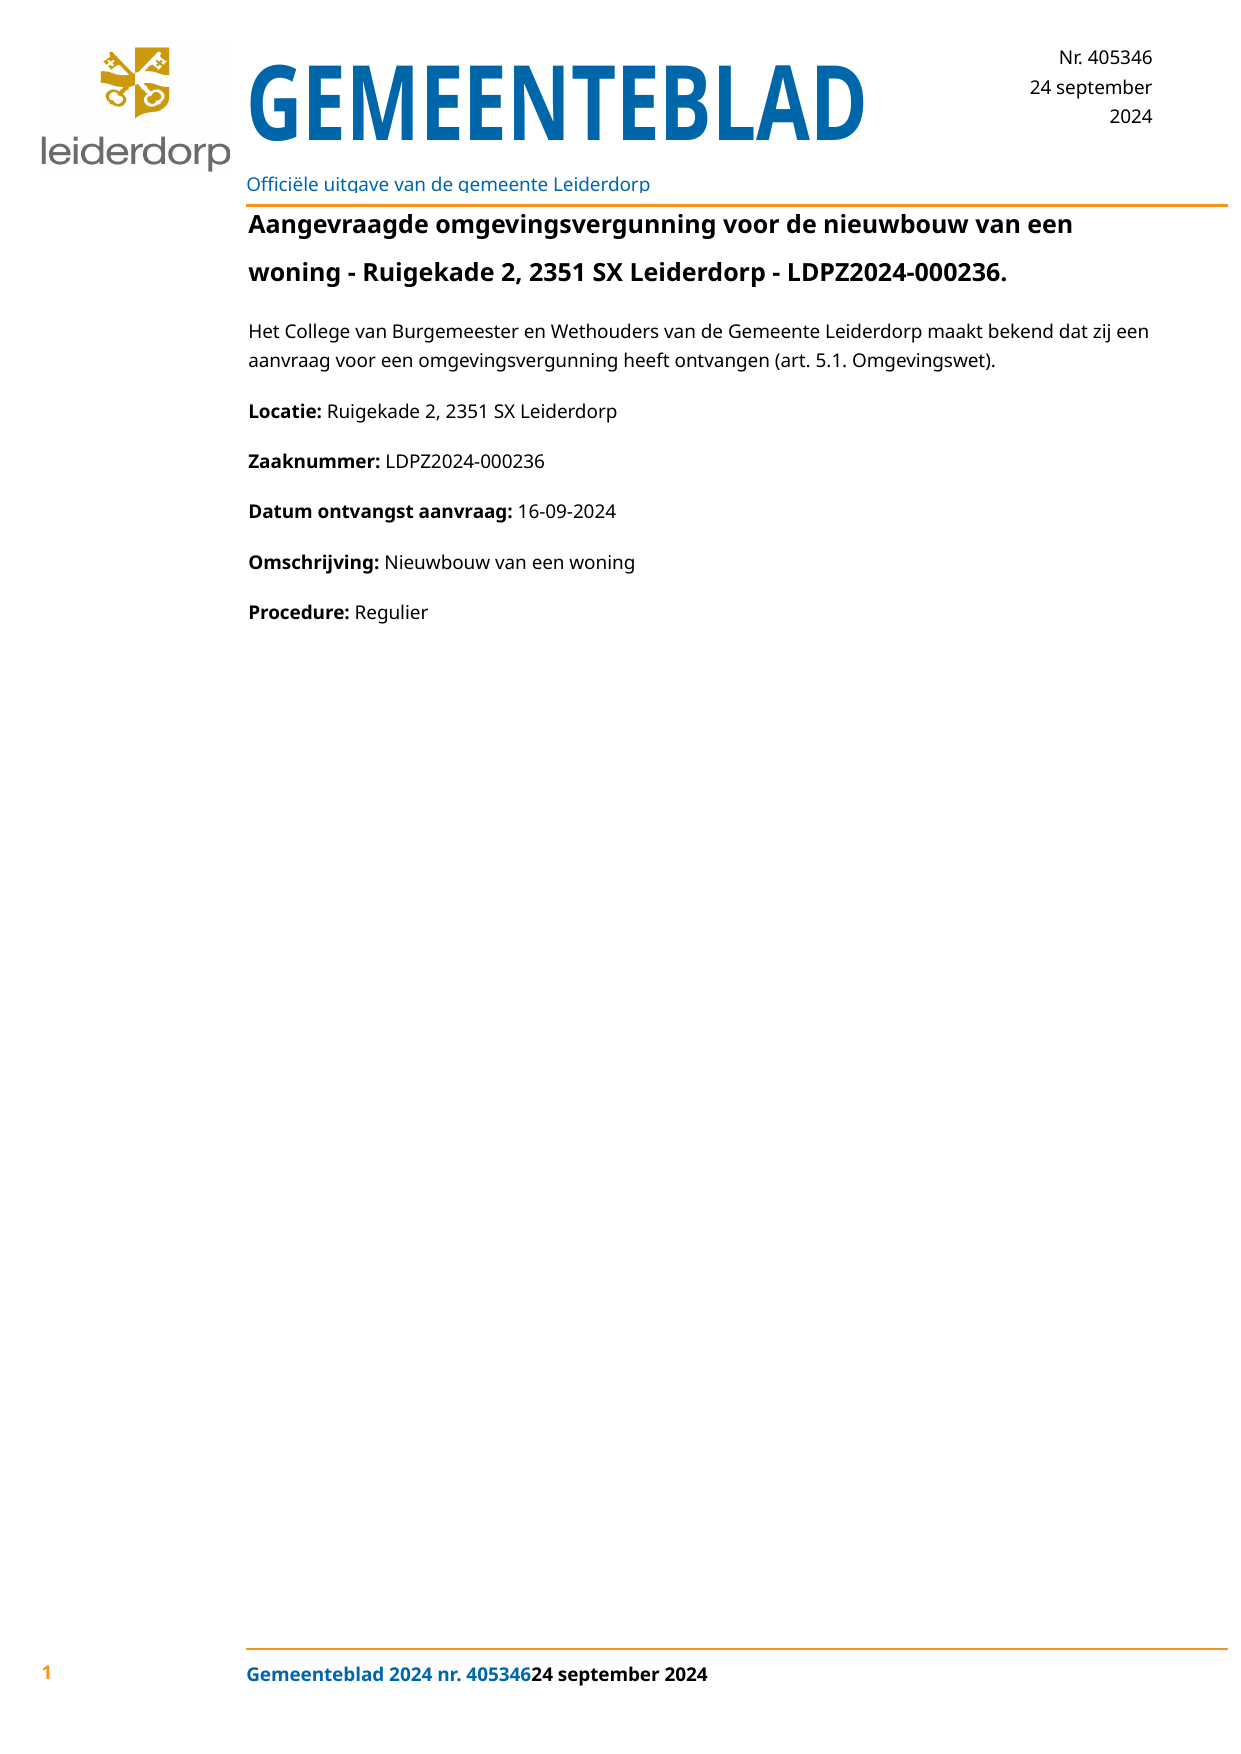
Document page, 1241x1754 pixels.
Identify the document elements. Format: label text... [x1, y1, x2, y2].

picture [41, 47, 231, 172]
text Zaaknummer: LDPZ2024-000236 [248, 448, 1152, 474]
text Aangevraagde omgevingsvergunning voor de nieuwbouw van een woning - Ruigekade 2, 2351 SX Leiderdorp - LDPZ2024-000236. [248, 207, 1152, 288]
text Datum ontvangst aanvraag: 16-09-2024 [248, 499, 1152, 524]
text Het College van Burgemeester en Wethouders van de Gemeente Leiderdorp maakt bekend dat zij een aanvraag voor een omgevingsvergunning heeft ontvangen (art. 5.1. Omgevingswet). [248, 318, 1152, 373]
text Locatie: Ruigekade 2, 2351 SX Leiderdorp [248, 398, 1152, 424]
text Procedure: Regulier [248, 599, 1152, 625]
text Omschrijving: Nieuwbouw van een woning [248, 549, 1152, 575]
